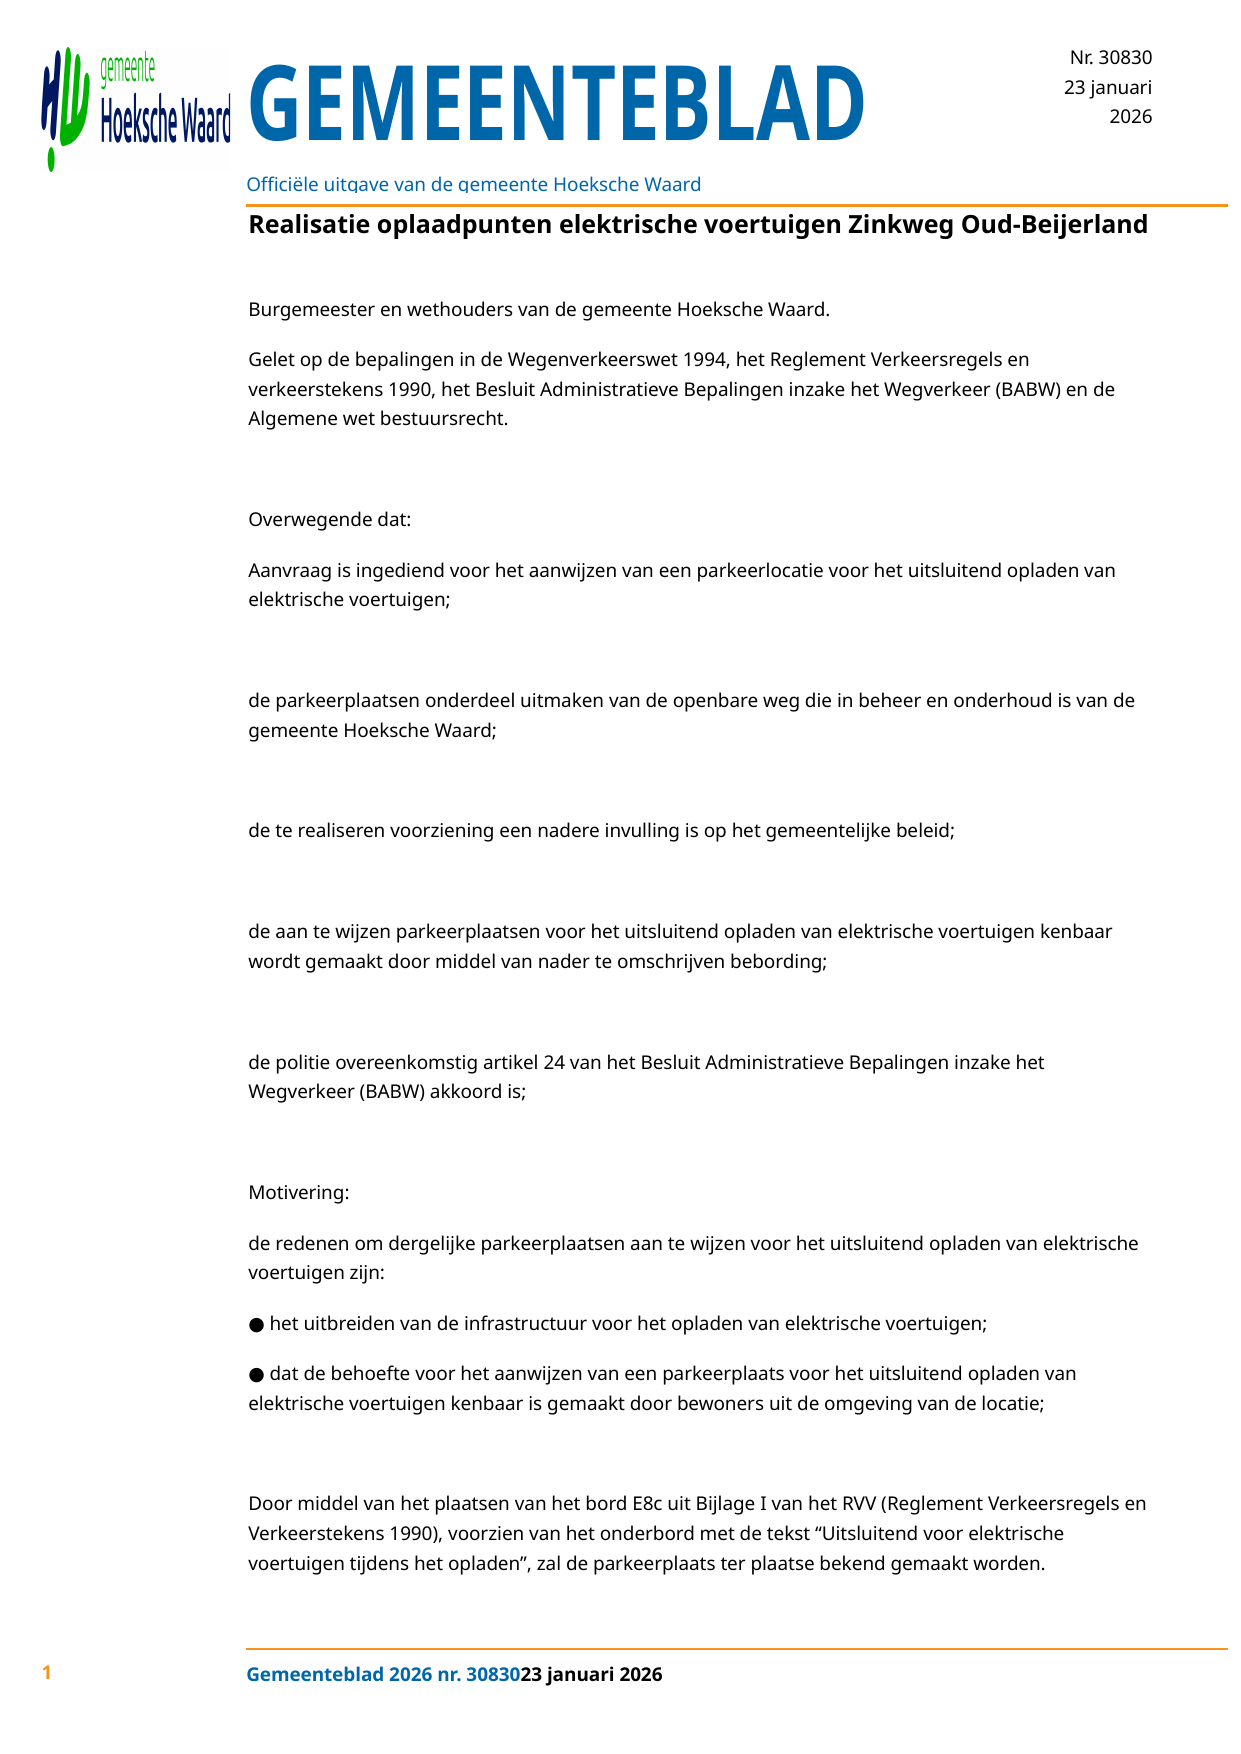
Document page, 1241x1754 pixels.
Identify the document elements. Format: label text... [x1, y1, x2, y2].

text Realisatie oplaadpunten elektrische voertuigen Zinkweg Oud-Beijerland [248, 207, 1152, 241]
text Burgemeester en wethouders van de gemeente Hoeksche Waard. [248, 296, 1152, 322]
text de redenen om dergelijke parkeerplaatsen aan te wijzen voor het uitsluitend opladen van elektrische voertuigen zijn: [248, 1230, 1152, 1285]
text Overwegende dat: [248, 506, 1152, 532]
text de te realiseren voorziening een nadere invulling is op het gemeentelijke beleid; [248, 818, 1152, 843]
text de parkeerplaatsen onderdeel uitmaken van de openbare weg die in beheer en onderhoud is van de gemeente Hoeksche Waard; [248, 687, 1152, 743]
text Motivering: [248, 1179, 1152, 1205]
text Aanvraag is ingediend voor het aanwijzen van een parkeerlocatie voor het uitsluitend opladen van elektrische voertuigen; [248, 557, 1152, 612]
text de politie overeenkomstig artikel 24 van het Besluit Administratieve Bepalingen inzake het Wegverkeer (BABW) akkoord is; [248, 1049, 1152, 1104]
text de aan te wijzen parkeerplaatsen voor het uitsluitend opladen van elektrische voertuigen kenbaar wordt gemaakt door middel van nader te omschrijven bebording; [248, 918, 1152, 974]
text Gelet op de bepalingen in de Wegenverkeerswet 1994, het Reglement Verkeersregels en verkeerstekens 1990, het Besluit Administratieve Bepalingen inzake het Wegverkeer (BABW) en de Algemene wet bestuursrecht. [248, 346, 1152, 431]
text Door middel van het plaatsen van het bord E8c uit Bijlage I van het RVV (Reglement Verkeersregels en Verkeerstekens 1990), voorzien van het onderbord met de tekst “Uitsluitend voor elektrische voertuigen tijdens het opladen”, zal de parkeerplaats ter plaatse bekend gemaakt worden. [248, 1491, 1152, 1576]
text ● het uitbreiden van de infrastructuur voor het opladen van elektrische voertuigen; [248, 1310, 1152, 1336]
text ● dat de behoefte voor het aanwijzen van een parkeerplaats voor het uitsluitend opladen van elektrische voertuigen kenbaar is gemaakt door bewoners uit de omgeving van de locatie; [248, 1360, 1152, 1416]
picture [41, 47, 231, 172]
